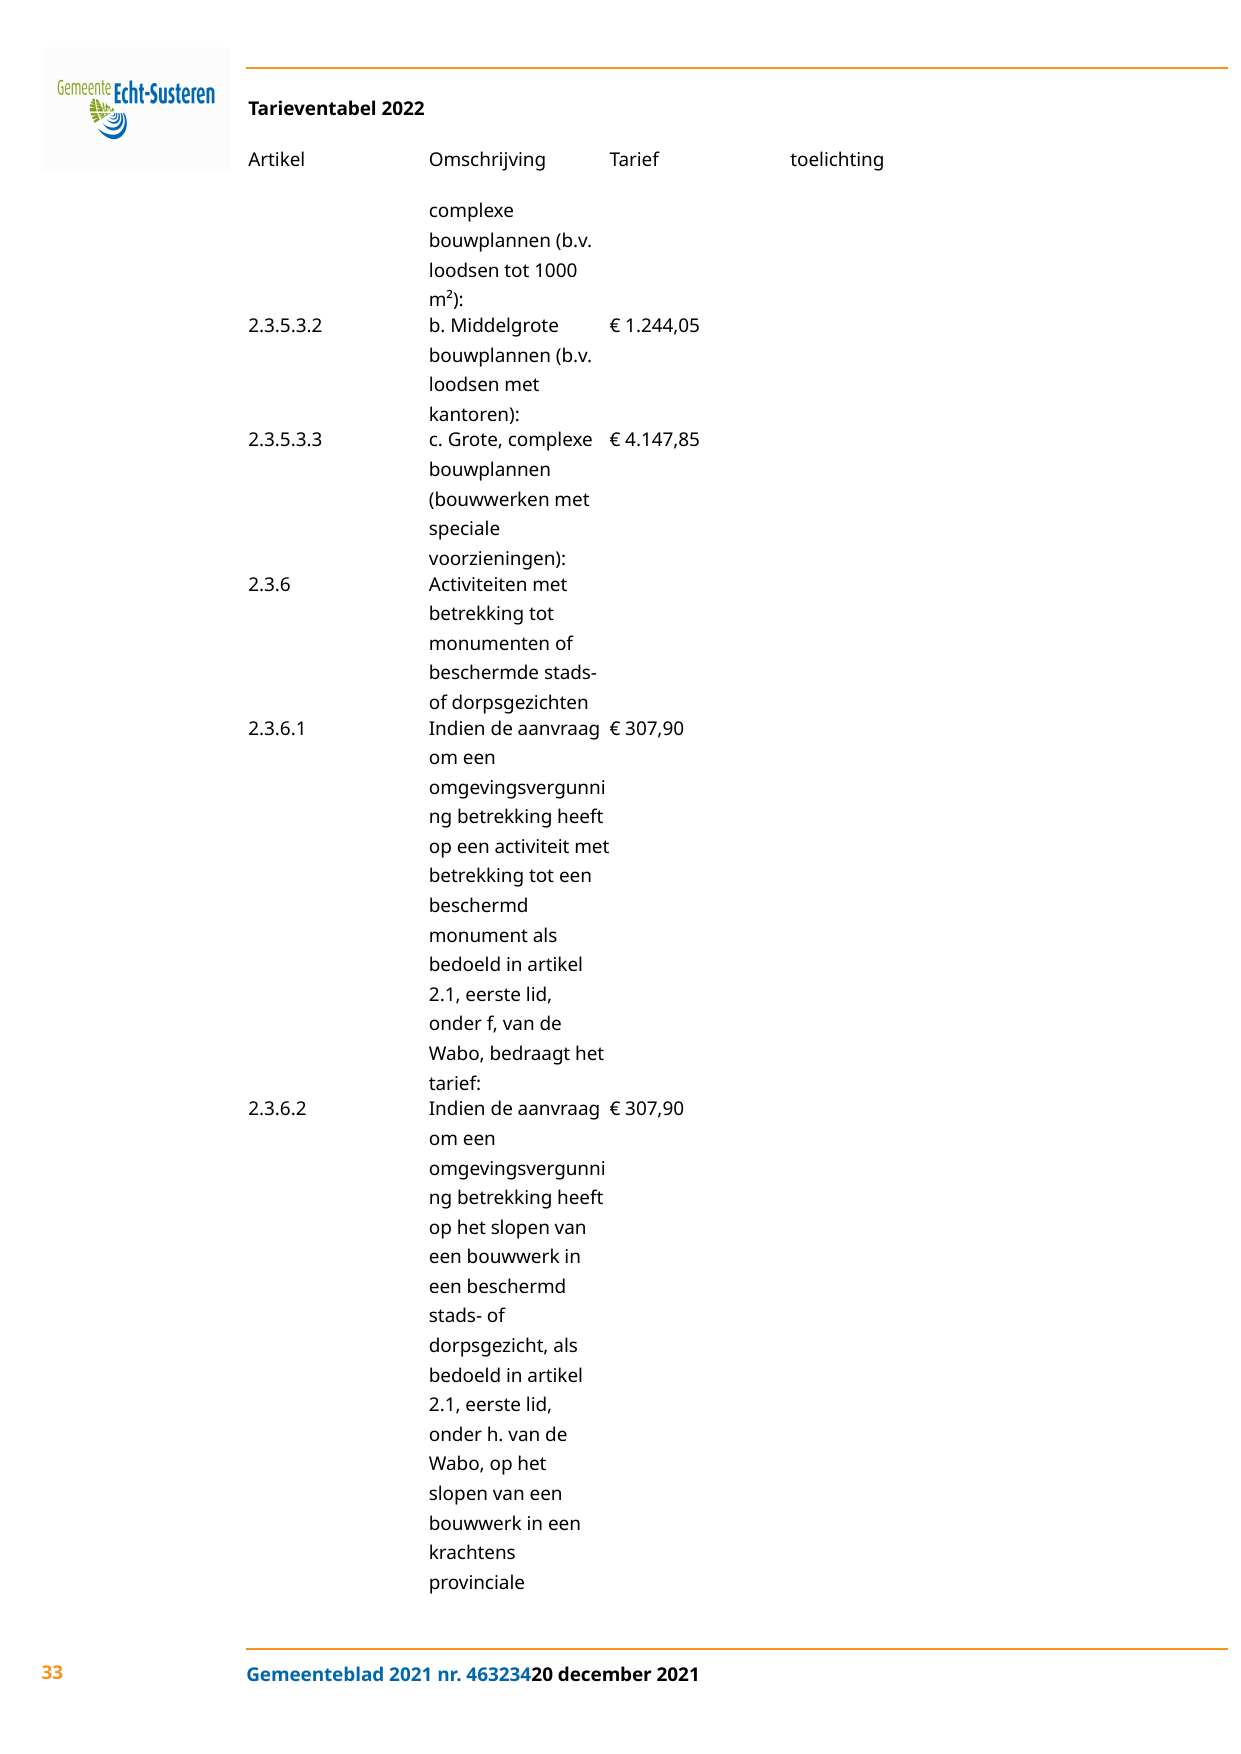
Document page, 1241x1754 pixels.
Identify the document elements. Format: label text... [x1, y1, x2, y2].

table_cell Omschrijving [429, 146, 609, 172]
table_cell [790, 427, 1152, 571]
table_cell 2.3.6 [248, 571, 429, 715]
table_cell toelichting [790, 146, 1152, 172]
table_cell [429, 172, 609, 198]
table_cell [248, 121, 429, 146]
table_cell [790, 312, 1152, 427]
table_cell € 4.147,85 [609, 427, 790, 571]
table_cell [790, 715, 1152, 1096]
table_cell 2.3.6.2 [248, 1096, 429, 1594]
table_cell [790, 1096, 1152, 1594]
table_cell [248, 198, 429, 312]
table_cell Indien de aanvraag om een omgevingsvergunning betrekking heeft op een activiteit met betrekking tot een beschermd monument als bedoeld in artikel 2.1, eerste lid, onder f, van de Wabo, bedraagt het tarief: [429, 715, 609, 1096]
table_cell complexe bouwplannen (b.v. loodsen tot 1000 m²): [429, 198, 609, 312]
table_cell c. Grote, complexe bouwplannen (bouwwerken met speciale voorzieningen): [429, 427, 609, 571]
table_cell [790, 571, 1152, 715]
picture [41, 47, 231, 172]
table_cell Activiteiten met betrekking tot monumenten of beschermde stads- of dorpsgezichten [429, 571, 609, 715]
table_cell [790, 121, 1152, 146]
table_cell [790, 198, 1152, 312]
table_cell € 307,90 [609, 1096, 790, 1594]
table_cell [609, 121, 790, 146]
table_cell b. Middelgrote bouwplannen (b.v. loodsen met kantoren): [429, 312, 609, 427]
table_header Tarieventabel 2022 [248, 95, 1152, 121]
table_cell 2.3.5.3.3 [248, 427, 429, 571]
table_cell Indien de aanvraag om een omgevingsvergunning betrekking heeft op het slopen van een bouwwerk in een beschermd stads- of dorpsgezicht, als bedoeld in artikel 2.1, eerste lid, onder h. van de Wabo, op het slopen van een bouwwerk in een krachtens provinciale [429, 1096, 609, 1594]
table_cell [609, 198, 790, 312]
table_cell Tarief [609, 146, 790, 172]
table_cell [609, 571, 790, 715]
table_cell € 1.244,05 [609, 312, 790, 427]
table_cell Artikel [248, 146, 429, 172]
table_cell [790, 172, 1152, 198]
table_cell € 307,90 [609, 715, 790, 1096]
table_cell 2.3.5.3.2 [248, 312, 429, 427]
table_cell [429, 121, 609, 146]
table_cell [609, 172, 790, 198]
table_cell [248, 172, 429, 198]
table_cell 2.3.6.1 [248, 715, 429, 1096]
